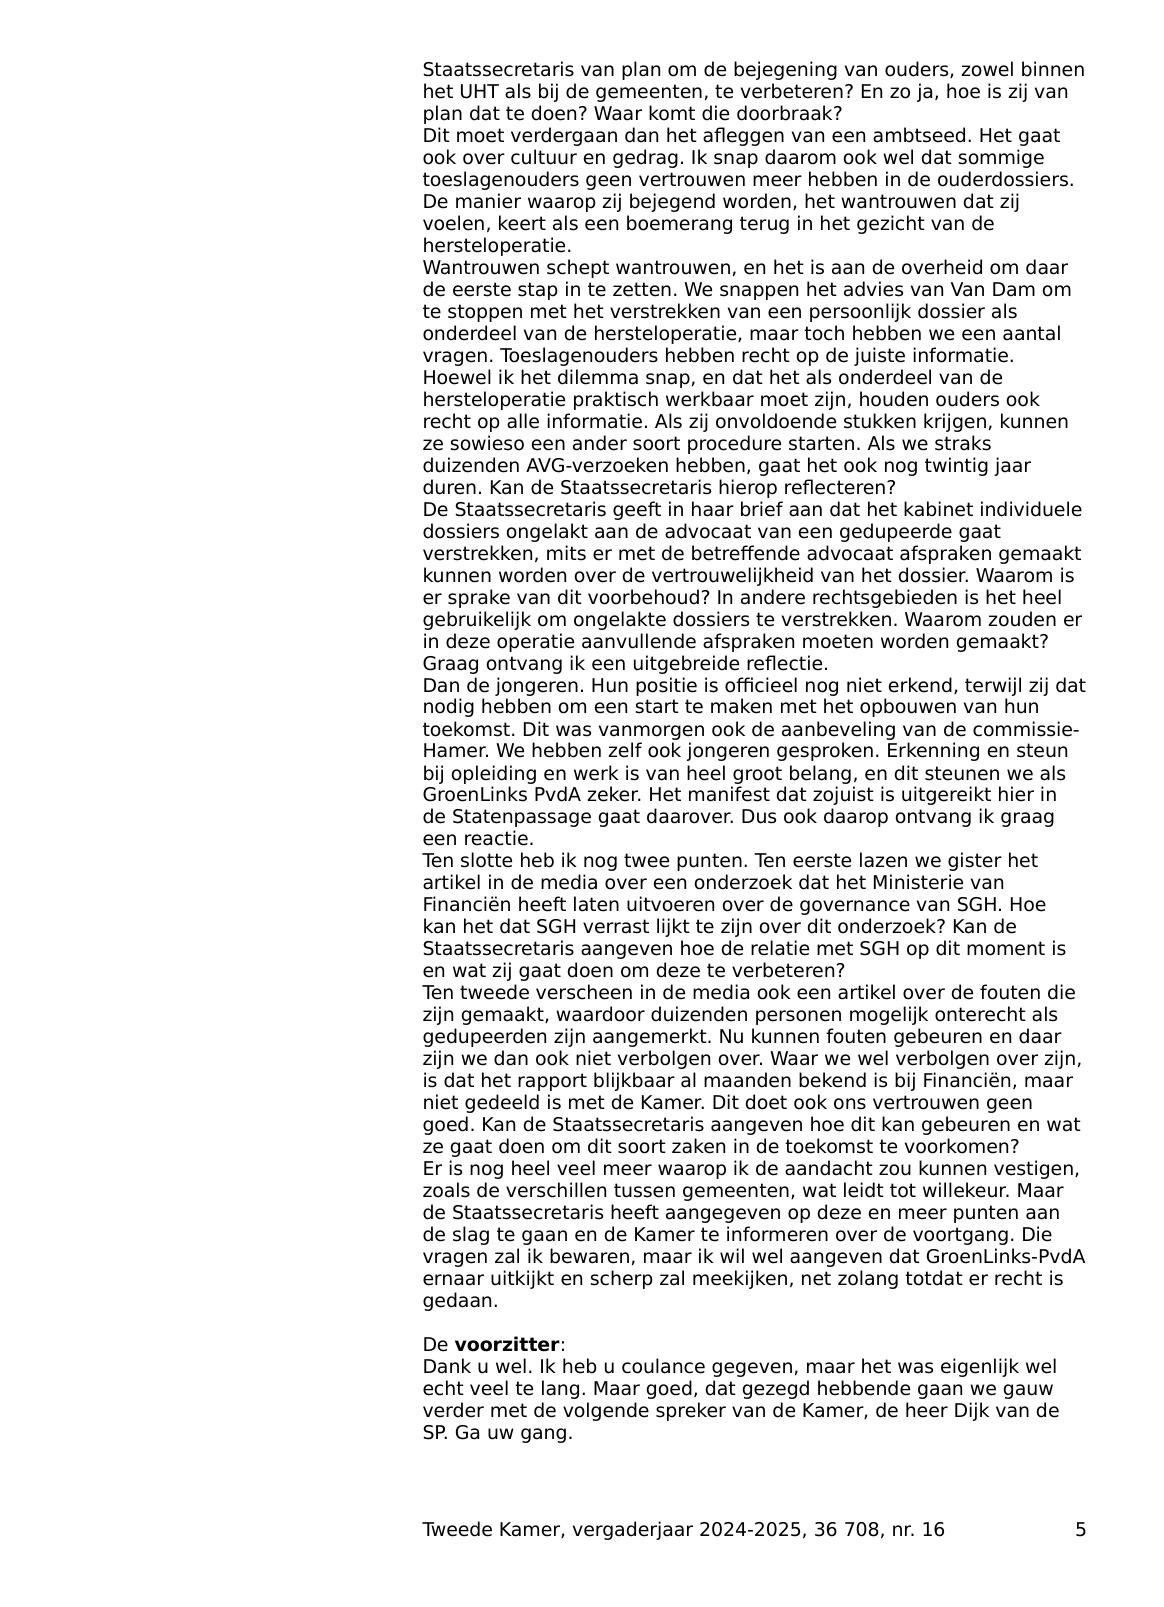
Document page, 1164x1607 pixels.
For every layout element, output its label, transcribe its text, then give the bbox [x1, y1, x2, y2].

text Ten tweede verscheen in de media ook een artikel over de fouten die zijn gemaakt, waardoor duizenden personen mogelijk onterecht als gedupeerden zijn aangemerkt. Nu kunnen fouten gebeuren en daar zijn we dan ook niet verbolgen over. Waar we wel verbolgen over zijn, is dat het rapport blijkbaar al maanden bekend is bij Financiën, maar niet gedeeld is met de Kamer. Dit doet ook ons vertrouwen geen goed. Kan de Staatssecretaris aangeven hoe dit kan gebeuren en wat ze gaat doen om dit soort zaken in de toekomst te voorkomen? [422, 982, 1087, 1158]
text De voorzitter: [422, 1334, 1087, 1356]
text Dit moet verdergaan dan het afleggen van een ambtseed. Het gaat ook over cultuur en gedrag. Ik snap daarom ook wel dat sommige toeslagenouders geen vertrouwen meer hebben in de ouderdossiers. De manier waarop zij bejegend worden, het wantrouwen dat zij voelen, keert als een boemerang terug in het gezicht van de hersteloperatie. [422, 125, 1087, 257]
text Dank u wel. Ik heb u coulance gegeven, maar het was eigenlijk wel echt veel te lang. Maar goed, dat gezegd hebbende gaan we gauw verder met de volgende spreker van de Kamer, de heer Dijk van de SP. Ga uw gang. [422, 1356, 1087, 1444]
text Staatssecretaris van plan om de bejegening van ouders, zowel binnen het UHT als bij de gemeenten, te verbeteren? En zo ja, hoe is zij van plan dat te doen? Waar komt die doorbraak? [422, 59, 1087, 125]
text Dan de jongeren. Hun positie is officieel nog niet erkend, terwijl zij dat nodig hebben om een start te maken met het opbouwen van hun toekomst. Dit was vanmorgen ook de aanbeveling van de commissie-Hamer. We hebben zelf ook jongeren gesproken. Erkenning en steun bij opleiding en werk is van heel groot belang, en dit steunen we als GroenLinks PvdA zeker. Het manifest dat zojuist is uitgereikt hier in de Statenpassage gaat daarover. Dus ook daarop ontvang ik graag een reactie. [422, 674, 1087, 850]
text Er is nog heel veel meer waarop ik de aandacht zou kunnen vestigen, zoals de verschillen tussen gemeenten, wat leidt tot willekeur. Maar de Staatssecretaris heeft aangegeven op deze en meer punten aan de slag te gaan en de Kamer te informeren over de voortgang. Die vragen zal ik bewaren, maar ik wil wel aangeven dat GroenLinks-PvdA ernaar uitkijkt en scherp zal meekijken, net zolang totdat er recht is gedaan. [422, 1158, 1087, 1312]
text Wantrouwen schept wantrouwen, en het is aan de overheid om daar de eerste stap in te zetten. We snappen het advies van Van Dam om te stoppen met het verstrekken van een persoonlijk dossier als onderdeel van de hersteloperatie, maar toch hebben we een aantal vragen. Toeslagenouders hebben recht op de juiste informatie. Hoewel ik het dilemma snap, en dat het als onderdeel van de hersteloperatie praktisch werkbaar moet zijn, houden ouders ook recht op alle informatie. Als zij onvoldoende stukken krijgen, kunnen ze sowieso een ander soort procedure starten. Als we straks duizenden AVG-verzoeken hebben, gaat het ook nog twintig jaar duren. Kan de Staatssecretaris hierop reflecteren? [422, 257, 1087, 499]
text Ten slotte heb ik nog twee punten. Ten eerste lazen we gister het artikel in de media over een onderzoek dat het Ministerie van Financiën heeft laten uitvoeren over de governance van SGH. Hoe kan het dat SGH verrast lijkt te zijn over dit onderzoek? Kan de Staatssecretaris aangeven hoe de relatie met SGH op dit moment is en wat zij gaat doen om deze te verbeteren? [422, 850, 1087, 982]
text De Staatssecretaris geeft in haar brief aan dat het kabinet individuele dossiers ongelakt aan de advocaat van een gedupeerde gaat verstrekken, mits er met de betreffende advocaat afspraken gemaakt kunnen worden over de vertrouwelijkheid van het dossier. Waarom is er sprake van dit voorbehoud? In andere rechtsgebieden is het heel gebruikelijk om ongelakte dossiers te verstrekken. Waarom zouden er in deze operatie aanvullende afspraken moeten worden gemaakt? Graag ontvang ik een uitgebreide reflectie. [422, 499, 1087, 674]
